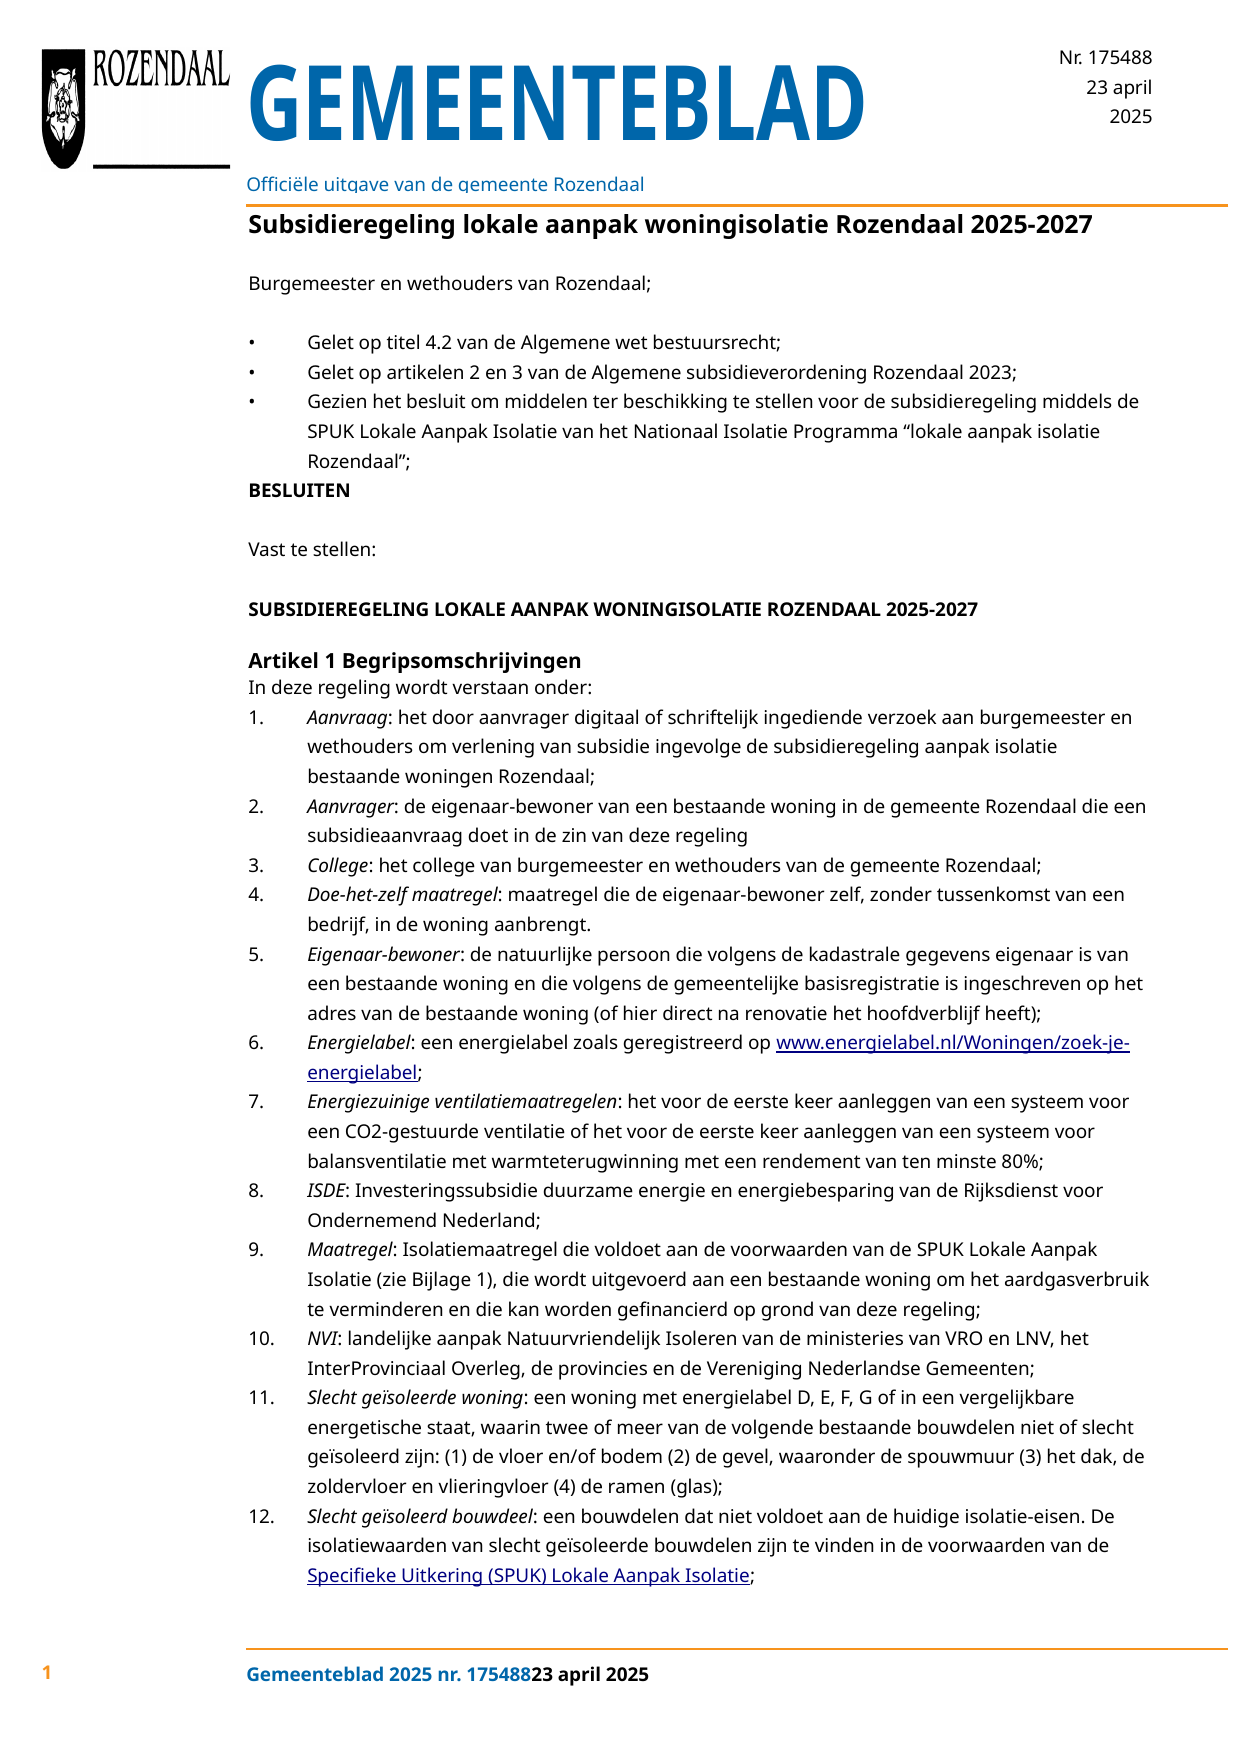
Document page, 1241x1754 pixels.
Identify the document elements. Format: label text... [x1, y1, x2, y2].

list Doe-het-zelf maatregel: maatregel die de eigenaar-bewoner zelf, zonder tussenkomst van een bedrijf, in de woning aanbrengt. [248, 882, 1152, 937]
picture [41, 47, 231, 172]
list Energielabel: een energielabel zoals geregistreerd op www.energielabel.nl/Woningen/zoek-je-energielabel; [248, 1029, 1152, 1085]
text SUBSIDIEREGELING LOKALE AANPAK WONINGISOLATIE ROZENDAAL 2025-2027 [248, 596, 1152, 621]
list Slecht geïsoleerd bouwdeel: een bouwdelen dat niet voldoet aan de huidige isolatie-eisen. De isolatiewaarden van slecht geïsoleerde bouwdelen zijn te vinden in de voorwaarden van de Specifieke Uitkering (SPUK) Lokale Aanpak Isolatie; [248, 1503, 1152, 1588]
list Gelet op artikelen 2 en 3 van de Algemene subsidieverordening Rozendaal 2023; [248, 359, 1152, 385]
list NVI: landelijke aanpak Natuurvriendelijk Isoleren van de ministeries van VRO en LNV, het InterProvinciaal Overleg, de provincies en de Vereniging Nederlandse Gemeenten; [248, 1325, 1152, 1381]
text Burgemeester en wethouders van Rozendaal; [248, 270, 1152, 296]
list Gezien het besluit om middelen ter beschikking te stellen voor de subsidieregeling middels de SPUK Lokale Aanpak Isolatie van het Nationaal Isolatie Programma “lokale aanpak isolatie Rozendaal”; [248, 389, 1152, 473]
list ISDE: Investeringssubsidie duurzame energie en energiebesparing van de Rijksdienst voor Ondernemend Nederland; [248, 1177, 1152, 1233]
text In deze regeling wordt verstaan onder: [248, 674, 1152, 700]
list Eigenaar-bewoner: de natuurlijke persoon die volgens de kadastrale gegevens eigenaar is van een bestaande woning en die volgens de gemeentelijke basisregistratie is ingeschreven op het adres van de bestaande woning (of hier direct na renovatie het hoofdverblijf heeft); [248, 941, 1152, 1026]
list Aanvrager: de eigenaar-bewoner van een bestaande woning in de gemeente Rozendaal die een subsidieaanvraag doet in de zin van deze regeling [248, 793, 1152, 848]
text Artikel 1 Begripsomschrijvingen [248, 646, 1152, 674]
text Vast te stellen: [248, 537, 1152, 562]
list College: het college van burgemeester en wethouders van de gemeente Rozendaal; [248, 852, 1152, 878]
list Maatregel: Isolatiemaatregel die voldoet aan de voorwaarden van de SPUK Lokale Aanpak Isolatie (zie Bijlage 1), die wordt uitgevoerd aan een bestaande woning om het aardgasverbruik te verminderen en die kan worden gefinancierd op grond van deze regeling; [248, 1237, 1152, 1322]
list Aanvraag: het door aanvrager digitaal of schriftelijk ingediende verzoek aan burgemeester en wethouders om verlening van subsidie ingevolge de subsidieregeling aanpak isolatie bestaande woningen Rozendaal; [248, 704, 1152, 789]
list Gelet op titel 4.2 van de Algemene wet bestuursrecht; [248, 329, 1152, 355]
text BESLUITEN [248, 477, 1152, 503]
list Slecht geïsoleerde woning: een woning met energielabel D, E, F, G of in een vergelijkbare energetische staat, waarin twee of meer van de volgende bestaande bouwdelen niet of slecht geïsoleerd zijn: (1) de vloer en/of bodem (2) de gevel, waaronder de spouwmuur (3) het dak, de zoldervloer en vlieringvloer (4) de ramen (glas); [248, 1384, 1152, 1499]
list Energiezuinige ventilatiemaatregelen: het voor de eerste keer aanleggen van een systeem voor een CO2-gestuurde ventilatie of het voor de eerste keer aanleggen van een systeem voor balansventilatie met warmteterugwinning met een rendement van ten minste 80%; [248, 1089, 1152, 1174]
text Subsidieregeling lokale aanpak woningisolatie Rozendaal 2025-2027 [248, 207, 1152, 241]
